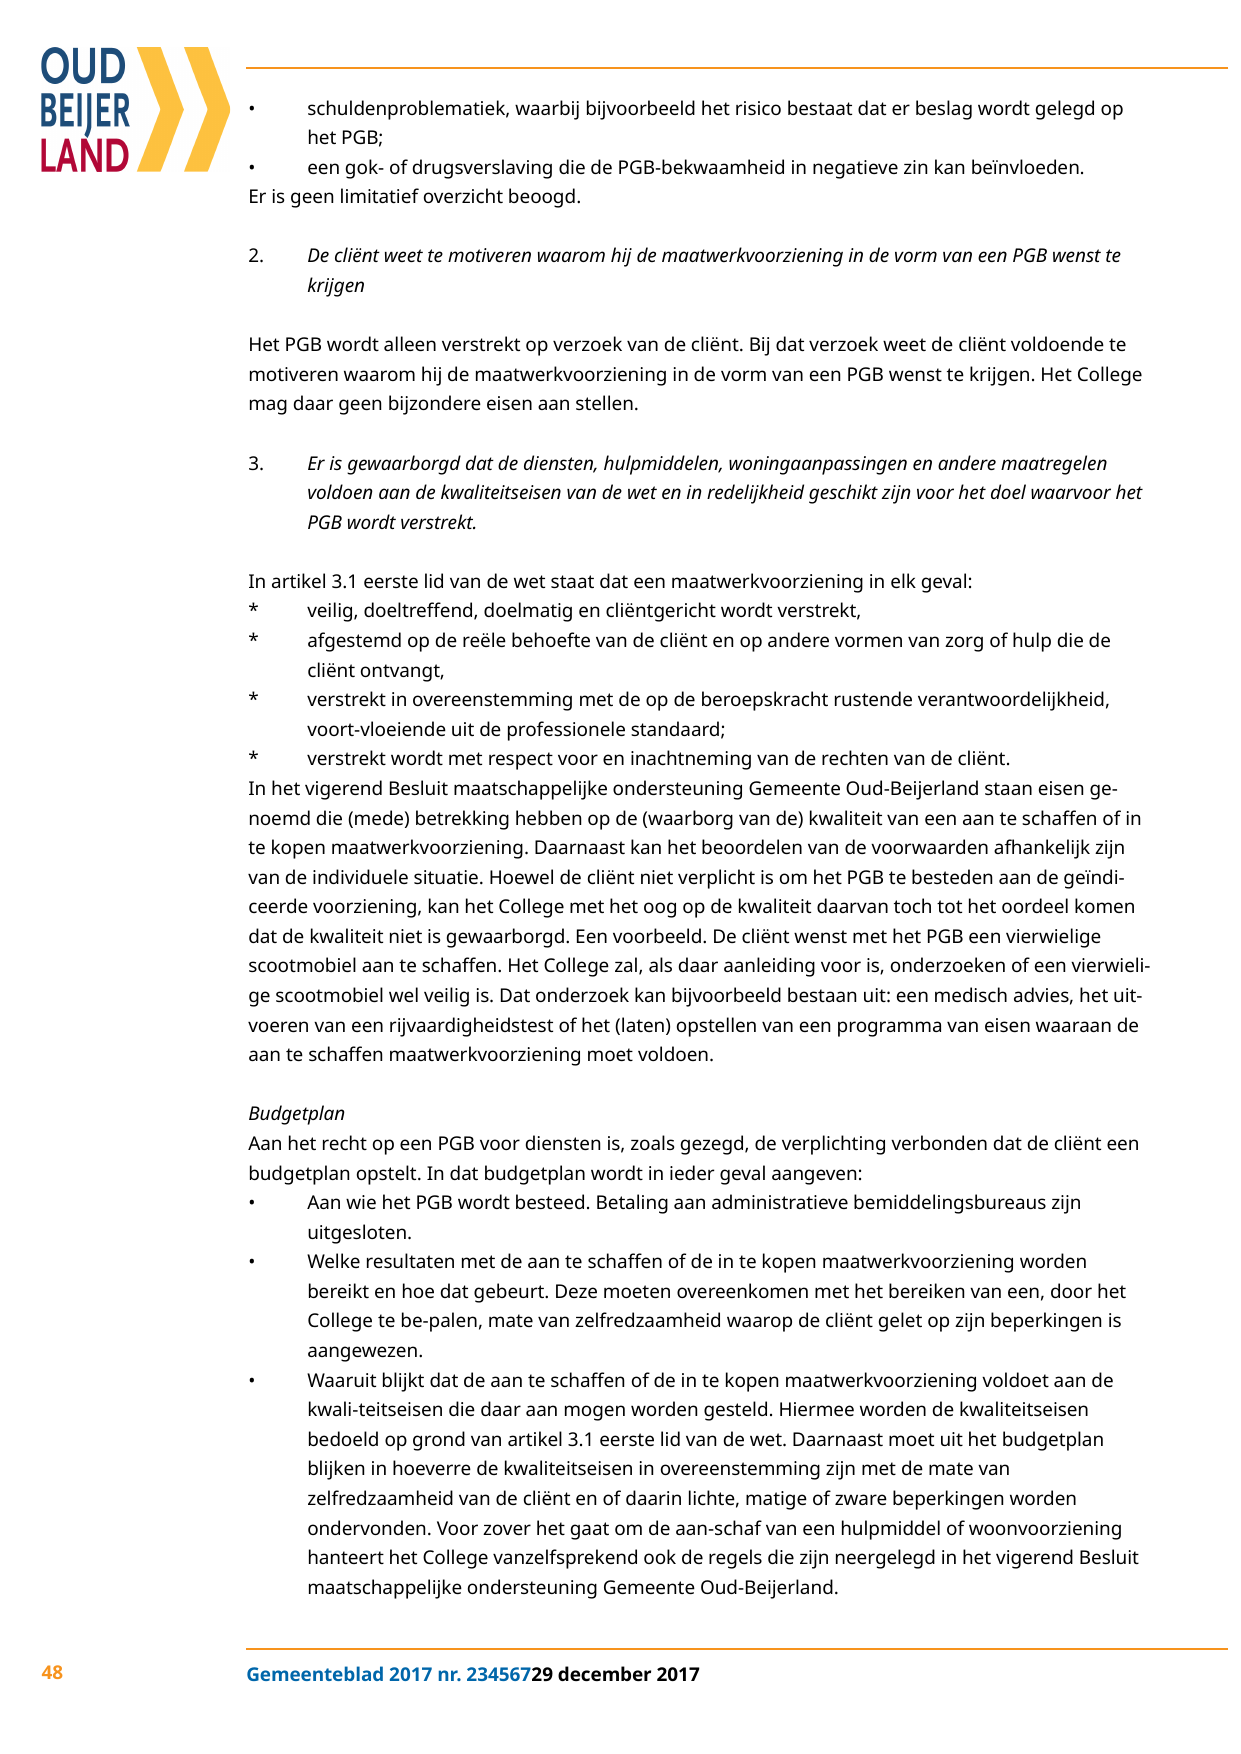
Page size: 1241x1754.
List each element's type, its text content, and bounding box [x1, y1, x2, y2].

list Welke resultaten met de aan te schaffen of de in te kopen maatwerkvoorziening worden bereikt en hoe dat gebeurt. Deze moeten overeenkomen met het bereiken van een, door het College te be-palen, mate van zelfredzaamheid waarop de cliënt gelet op zijn beperkingen is aangewezen. [248, 1248, 1152, 1363]
list De cliënt weet te motiveren waarom hij de maatwerkvoorziening in de vorm van een PGB wenst te krijgen [248, 243, 1152, 298]
text Het PGB wordt alleen verstrekt op verzoek van de cliënt. Bij dat verzoek weet de cliënt voldoende te motiveren waarom hij de maatwerkvoorziening in de vorm van een PGB wenst te krijgen. Het College mag daar geen bijzondere eisen aan stellen. [248, 331, 1152, 416]
text In het vigerend Besluit maatschappelijke ondersteuning Gemeente Oud-Beijerland staan eisen ge-noemd die (mede) betrekking hebben op de (waarborg van de) kwaliteit van een aan te schaffen of in te kopen maatwerkvoorziening. Daarnaast kan het beoordelen van de voorwaarden afhankelijk zijn van de individuele situatie. Hoewel de cliënt niet verplicht is om het PGB te besteden aan de geïndi-ceerde voorziening, kan het College met het oog op de kwaliteit daarvan toch tot het oordeel komen dat de kwaliteit niet is gewaarborgd. Een voorbeeld. De cliënt wenst met het PGB een vierwielige scootmobiel aan te schaffen. Het College zal, als daar aanleiding voor is, onderzoeken of een vierwieli-ge scootmobiel wel veilig is. Dat onderzoek kan bijvoorbeeld bestaan uit: een medisch advies, het uit-voeren van een rijvaardigheidstest of het (laten) opstellen van een programma van eisen waaraan de aan te schaffen maatwerkvoorziening moet voldoen. [248, 775, 1152, 1067]
list verstrekt wordt met respect voor en inachtneming van de rechten van de cliënt. [248, 746, 1152, 771]
list afgestemd op de reële behoefte van de cliënt en op andere vormen van zorg of hulp die de cliënt ontvangt, [248, 627, 1152, 683]
list veilig, doeltreffend, doelmatig en cliëntgericht wordt verstrekt, [248, 598, 1152, 623]
text In artikel 3.1 eerste lid van de wet staat dat een maatwerkvoorziening in elk geval: [248, 568, 1152, 594]
list Waaruit blijkt dat de aan te schaffen of de in te kopen maatwerkvoorziening voldoet aan de kwali-teitseisen die daar aan mogen worden gesteld. Hiermee worden de kwaliteitseisen bedoeld op grond van artikel 3.1 eerste lid van de wet. Daarnaast moet uit het budgetplan blijken in hoeverre de kwaliteitseisen in overeenstemming zijn met de mate van zelfredzaamheid van de cliënt en of daarin lichte, matige of zware beperkingen worden ondervonden. Voor zover het gaat om de aan-schaf van een hulpmiddel of woonvoorziening hanteert het College vanzelfsprekend ook de regels die zijn neergelegd in het vigerend Besluit maatschappelijke ondersteuning Gemeente Oud-Beijerland. [248, 1367, 1152, 1600]
list verstrekt in overeenstemming met de op de beroepskracht rustende verantwoordelijkheid, voort-vloeiende uit de professionele standaard; [248, 686, 1152, 742]
text Budgetplan [248, 1101, 1152, 1126]
list een gok- of drugsverslaving die de PGB-bekwaamheid in negatieve zin kan beïnvloeden. [248, 154, 1152, 180]
list Er is gewaarborgd dat de diensten, hulpmiddelen, woningaanpassingen en andere maatregelen voldoen aan de kwaliteitseisen van de wet en in redelijkheid geschikt zijn voor het doel waarvoor het PGB wordt verstrekt. [248, 450, 1152, 535]
picture [41, 47, 231, 172]
list Aan wie het PGB wordt besteed. Betaling aan administratieve bemiddelingsbureaus zijn uitgesloten. [248, 1189, 1152, 1245]
list schuldenproblematiek, waarbij bijvoorbeeld het risico bestaat dat er beslag wordt gelegd op het PGB; [248, 95, 1152, 150]
text Aan het recht op een PGB voor diensten is, zoals gezegd, de verplichting verbonden dat de cliënt een budgetplan opstelt. In dat budgetplan wordt in ieder geval aangeven: [248, 1130, 1152, 1186]
text Er is geen limitatief overzicht beoogd. [248, 183, 1152, 209]
